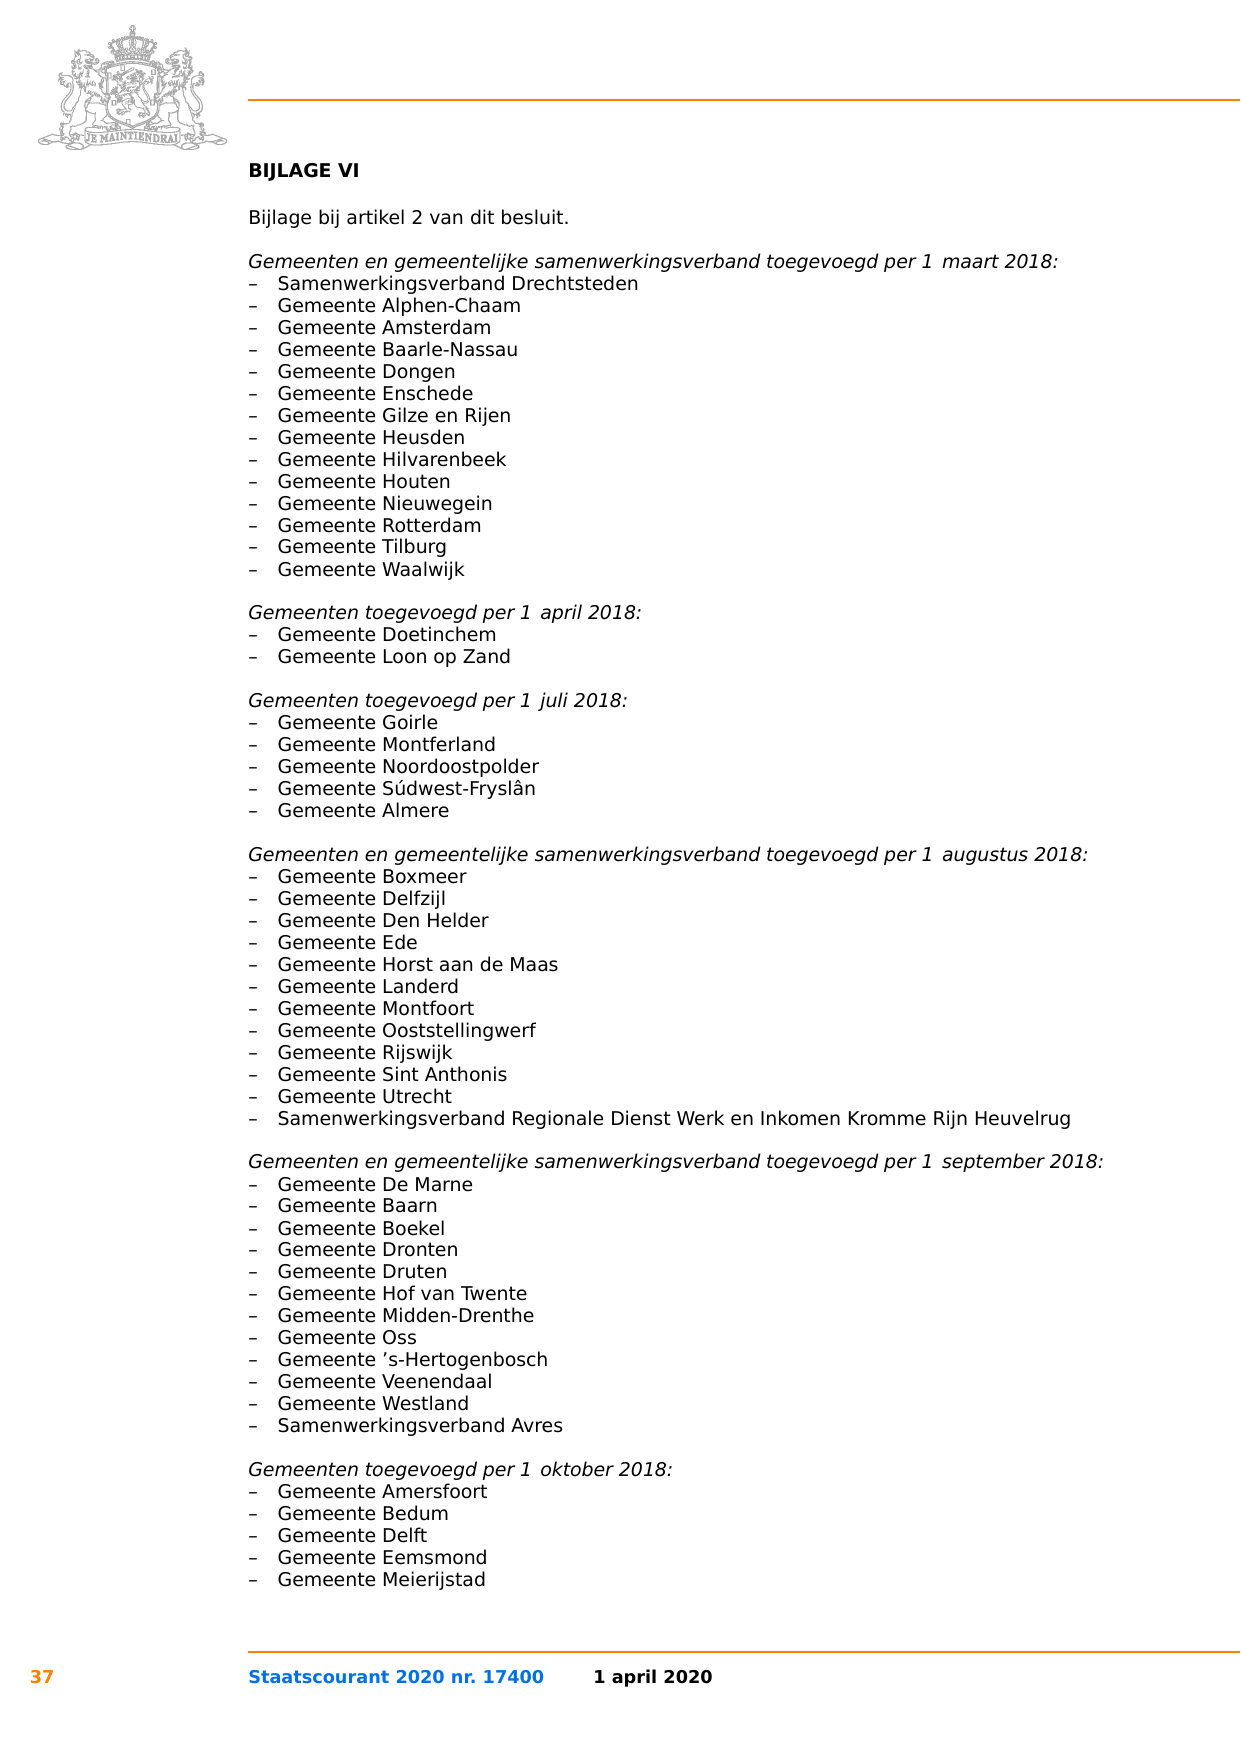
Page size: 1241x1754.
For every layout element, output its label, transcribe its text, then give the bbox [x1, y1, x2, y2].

text – Gemeente Ooststellingwerf [248, 1020, 1163, 1042]
text – Gemeente Dronten [248, 1239, 1163, 1261]
text – Gemeente Rotterdam [248, 514, 1163, 536]
text – Gemeente Súdwest-Fryslân [248, 778, 1163, 800]
text – Samenwerkingsverband Drechtsteden [248, 273, 1163, 295]
text Gemeenten en gemeentelijke samenwerkingsverband toegevoegd per 1 september 2018: [248, 1151, 1163, 1173]
text – Gemeente Landerd [248, 976, 1163, 998]
text – Gemeente Ede [248, 932, 1163, 954]
subtitle BIJLAGE VI [248, 160, 1163, 182]
text Gemeenten toegevoegd per 1 april 2018: [248, 602, 1163, 624]
text – Gemeente Amsterdam [248, 317, 1163, 339]
text – Gemeente Horst aan de Maas [248, 954, 1163, 976]
text – Gemeente Baarn [248, 1195, 1163, 1217]
text – Gemeente Den Helder [248, 910, 1163, 932]
text – Gemeente Rijswijk [248, 1042, 1163, 1064]
text – Gemeente Goirle [248, 712, 1163, 734]
text – Gemeente Druten [248, 1261, 1163, 1283]
text Gemeenten en gemeentelijke samenwerkingsverband toegevoegd per 1 maart 2018: [248, 251, 1163, 273]
text – Gemeente Oss [248, 1327, 1163, 1349]
text – Gemeente Baarle-Nassau [248, 339, 1163, 361]
text – Gemeente Alphen-Chaam [248, 295, 1163, 317]
text – Gemeente Westland [248, 1393, 1163, 1415]
text Gemeenten toegevoegd per 1 juli 2018: [248, 690, 1163, 712]
text – Gemeente Delfzijl [248, 888, 1163, 910]
text – Gemeente Hof van Twente [248, 1283, 1163, 1305]
text Bijlage bij artikel 2 van dit besluit. [248, 207, 1163, 229]
text – Gemeente Amersfoort [248, 1481, 1163, 1503]
text – Gemeente Montfoort [248, 998, 1163, 1020]
text – Gemeente Sint Anthonis [248, 1064, 1163, 1086]
text – Gemeente Almere [248, 800, 1163, 822]
text – Gemeente De Marne [248, 1173, 1163, 1195]
text – Gemeente Waalwijk [248, 558, 1163, 580]
text – Gemeente Enschede [248, 383, 1163, 404]
text – Gemeente Meierijstad [248, 1569, 1163, 1591]
picture [38, 25, 227, 150]
text Gemeenten en gemeentelijke samenwerkingsverband toegevoegd per 1 augustus 2018: [248, 844, 1163, 866]
text – Gemeente Boekel [248, 1217, 1163, 1239]
text – Gemeente Midden-Drenthe [248, 1305, 1163, 1327]
text – Gemeente Heusden [248, 427, 1163, 448]
text – Gemeente Utrecht [248, 1086, 1163, 1108]
text – Samenwerkingsverband Avres [248, 1415, 1163, 1437]
text – Gemeente Boxmeer [248, 866, 1163, 888]
text – Gemeente Tilburg [248, 536, 1163, 558]
text – Gemeente Dongen [248, 361, 1163, 383]
text – Gemeente Hilvarenbeek [248, 448, 1163, 471]
text Gemeenten toegevoegd per 1 oktober 2018: [248, 1459, 1163, 1481]
text – Gemeente ’s-Hertogenbosch [248, 1349, 1163, 1371]
text – Gemeente Houten [248, 471, 1163, 492]
text – Gemeente Nieuwegein [248, 492, 1163, 514]
text – Gemeente Loon op Zand [248, 646, 1163, 668]
text – Gemeente Montferland [248, 734, 1163, 756]
text – Gemeente Veenendaal [248, 1371, 1163, 1393]
text – Samenwerkingsverband Regionale Dienst Werk en Inkomen Kromme Rijn Heuvelrug [248, 1108, 1163, 1129]
text – Gemeente Bedum [248, 1503, 1163, 1525]
text – Gemeente Eemsmond [248, 1547, 1163, 1569]
text – Gemeente Delft [248, 1525, 1163, 1547]
text – Gemeente Gilze en Rijen [248, 404, 1163, 427]
text – Gemeente Doetinchem [248, 624, 1163, 646]
text – Gemeente Noordoostpolder [248, 756, 1163, 778]
